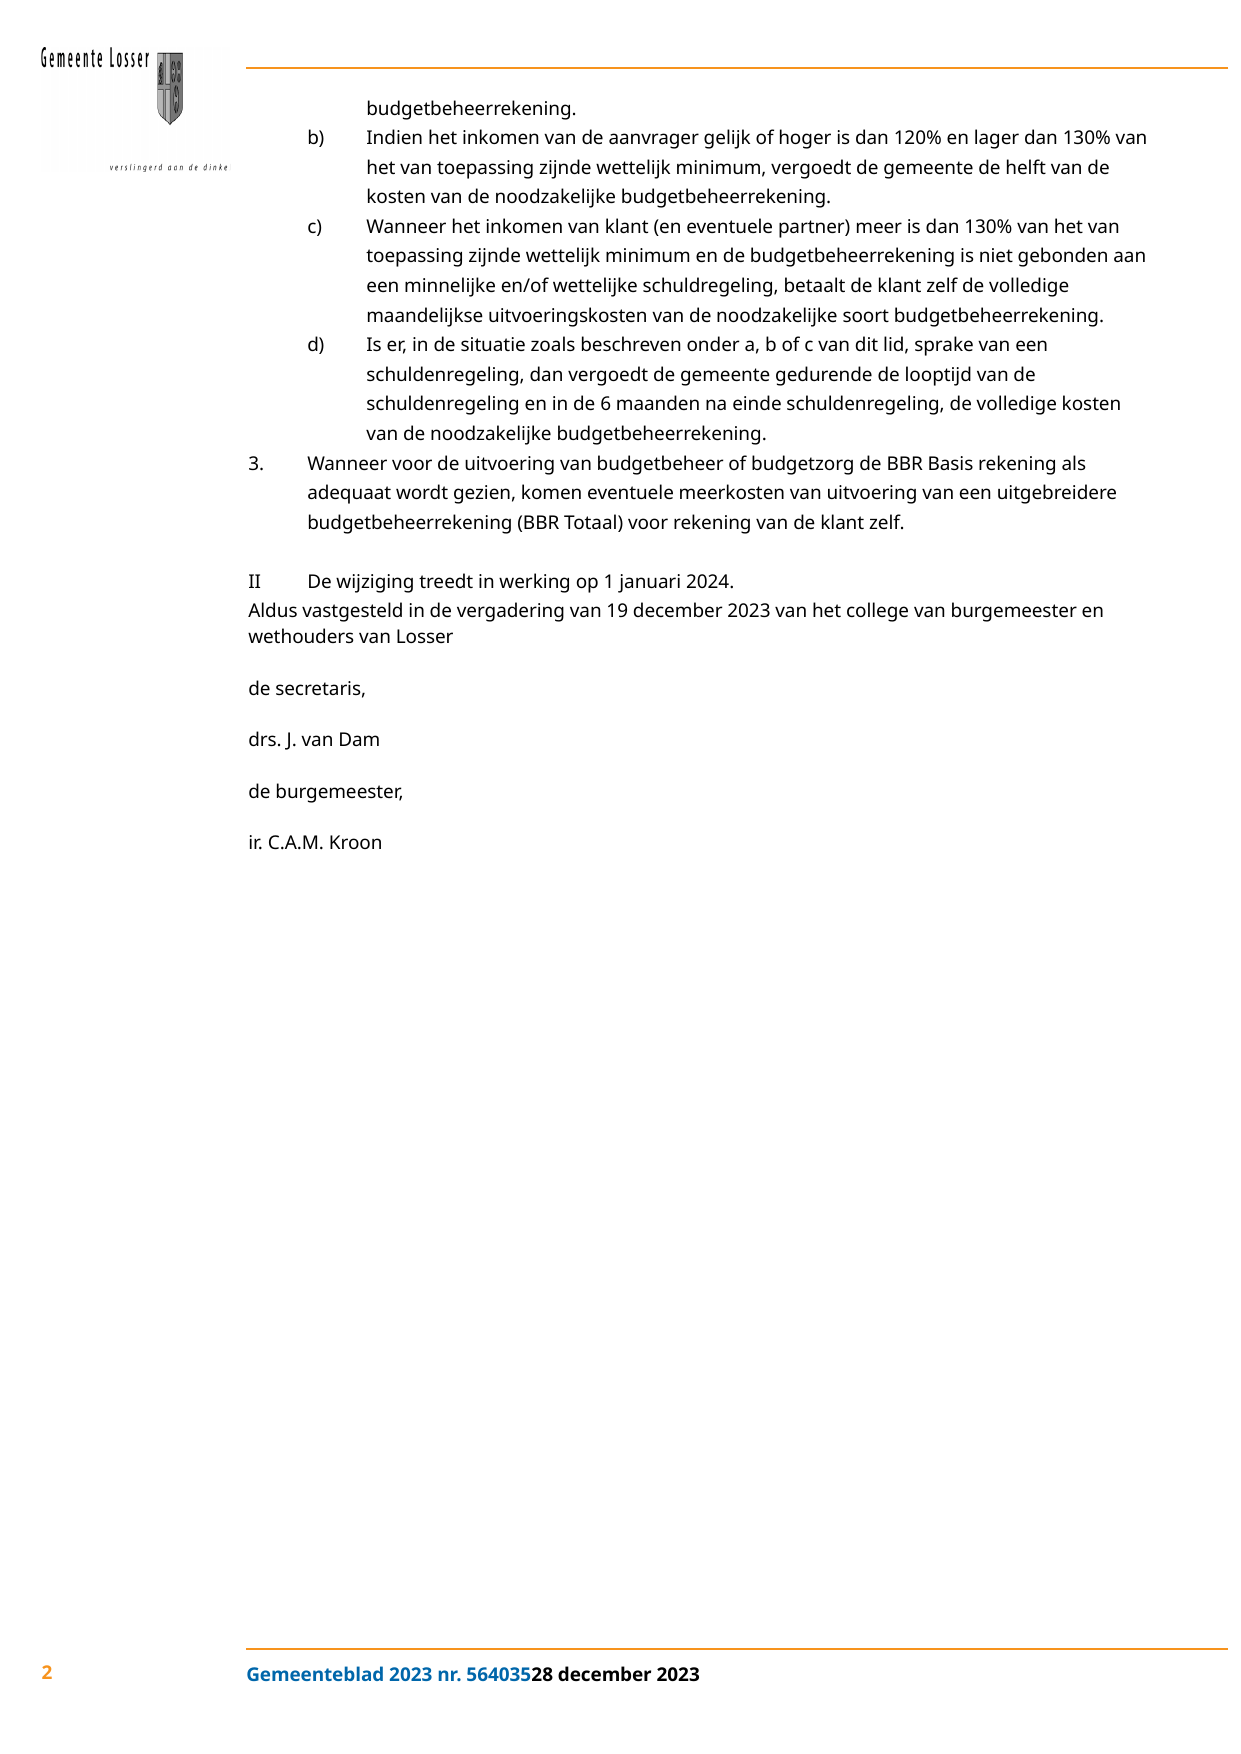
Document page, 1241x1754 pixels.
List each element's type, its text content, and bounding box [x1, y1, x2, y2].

list Wanneer voor de uitvoering van budgetbeheer of budgetzorg de BBR Basis rekening als adequaat wordt gezien, komen eventuele meerkosten van uitvoering van een uitgebreidere budgetbeheerrekening (BBR Totaal) voor rekening van de klant zelf. [248, 450, 1152, 535]
list Indien het inkomen van de aanvrager gelijk of hoger is dan 120% en lager dan 130% van het van toepassing zijnde wettelijk minimum, vergoedt de gemeente de helft van de kosten van de noodzakelijke budgetbeheerrekening. [307, 124, 1152, 209]
list budgetbeheerrekening. [307, 95, 1152, 121]
list De wijziging treedt in werking op 1 januari 2024. [248, 568, 1152, 594]
list Wanneer het inkomen van klant (en eventuele partner) meer is dan 130% van het van toepassing zijnde wettelijk minimum en de budgetbeheerrekening is niet gebonden aan een minnelijke en/of wettelijke schuldregeling, betaalt de klant zelf de volledige maandelijkse uitvoeringskosten van de noodzakelijke soort budgetbeheerrekening. [307, 213, 1152, 328]
text drs. J. van Dam [248, 726, 1152, 752]
text de secretaris, [248, 675, 1152, 701]
text Aldus vastgesteld in de vergadering van 19 december 2023 van het college van burgemeester en wethouders van Losser [248, 598, 1152, 649]
text ir. C.A.M. Kroon [248, 829, 1152, 855]
text de burgemeester, [248, 778, 1152, 803]
picture [41, 47, 231, 172]
list Is er, in de situatie zoals beschreven onder a, b of c van dit lid, sprake van een schuldenregeling, dan vergoedt de gemeente gedurende de looptijd van de schuldenregeling en in de 6 maanden na einde schuldenregeling, de volledige kosten van de noodzakelijke budgetbeheerrekening. [307, 331, 1152, 446]
